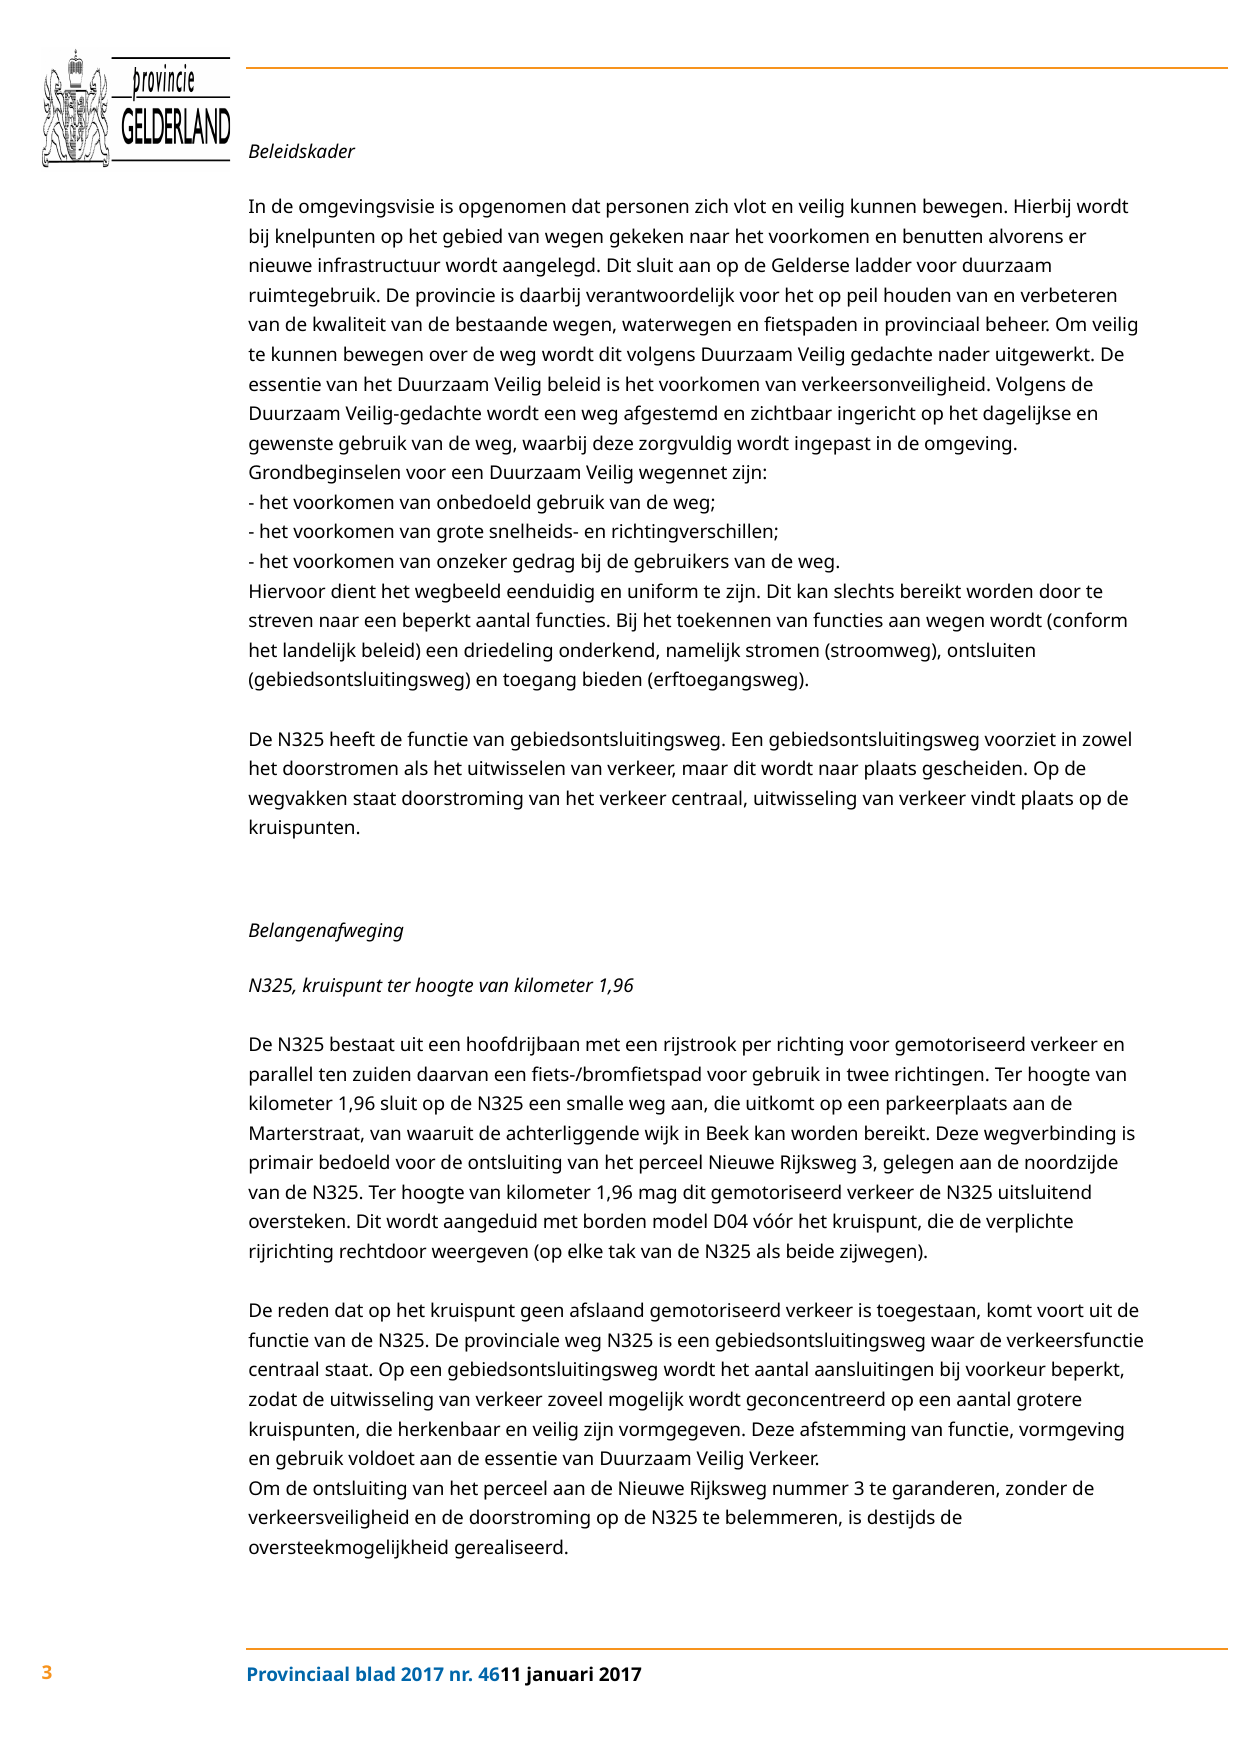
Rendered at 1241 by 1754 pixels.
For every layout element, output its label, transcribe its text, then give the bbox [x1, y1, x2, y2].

text N325, kruispunt ter hoogte van kilometer 1,96 [248, 972, 1152, 998]
text De N325 bestaat uit een hoofdrijbaan met een rijstrook per richting voor gemotoriseerd verkeer en parallel ten zuiden daarvan een fiets-/bromfietspad voor gebruik in twee richtingen. Ter hoogte van kilometer 1,96 sluit op de N325 een smalle weg aan, die uitkomt op een parkeerplaats aan de Marterstraat, van waaruit de achterliggende wijk in Beek kan worden bereikt. Deze wegverbinding is primair bedoeld voor de ontsluiting van het perceel Nieuwe Rijksweg 3, gelegen aan de noordzijde van de N325. Ter hoogte van kilometer 1,96 mag dit gemotoriseerd verkeer de N325 uitsluitend oversteken. Dit wordt aangeduid met borden model D04 vóór het kruispunt, die de verplichte rijrichting rechtdoor weergeven (op elke tak van de N325 als beide zijwegen). [248, 1031, 1152, 1264]
text Beleidskader [248, 138, 1152, 164]
text - het voorkomen van onzeker gedrag bij de gebruikers van de weg. [248, 548, 1152, 574]
text De reden dat op het kruispunt geen afslaand gemotoriseerd verkeer is toegestaan, komt voort uit de functie van de N325. De provinciale weg N325 is een gebiedsontsluitingsweg waar de verkeersfunctie centraal staat. Op een gebiedsontsluitingsweg wordt het aantal aansluitingen bij voorkeur beperkt, zodat de uitwisseling van verkeer zoveel mogelijk wordt geconcentreerd op een aantal grotere kruispunten, die herkenbaar en veilig zijn vormgegeven. Deze afstemming van functie, vormgeving en gebruik voldoet aan de essentie van Duurzaam Veilig Verkeer. [248, 1297, 1152, 1471]
text Hiervoor dient het wegbeeld eenduidig en uniform te zijn. Dit kan slechts bereikt worden door te streven naar een beperkt aantal functies. Bij het toekennen van functies aan wegen wordt (conform het landelijk beleid) een driedeling onderkend, namelijk stromen (stroomweg), ontsluiten (gebiedsontsluitingsweg) en toegang bieden (erftoegangsweg). [248, 578, 1152, 692]
text Belangenafweging [248, 917, 1152, 942]
text In de omgevingsvisie is opgenomen dat personen zich vlot en veilig kunnen bewegen. Hierbij wordt bij knelpunten op het gebied van wegen gekeken naar het voorkomen en benutten alvorens er nieuwe infrastructuur wordt aangelegd. Dit sluit aan op de Gelderse ladder voor duurzaam ruimtegebruik. De provincie is daarbij verantwoordelijk voor het op peil houden van en verbeteren van de kwaliteit van de bestaande wegen, waterwegen en fietspaden in provinciaal beheer. Om veilig te kunnen bewegen over de weg wordt dit volgens Duurzaam Veilig gedachte nader uitgewerkt. De essentie van het Duurzaam Veilig beleid is het voorkomen van verkeersonveiligheid. Volgens de Duurzaam Veilig-gedachte wordt een weg afgestemd en zichtbaar ingericht op het dagelijkse en gewenste gebruik van de weg, waarbij deze zorgvuldig wordt ingepast in de omgeving. [248, 193, 1152, 456]
picture [41, 47, 231, 172]
text - het voorkomen van grote snelheids- en richtingverschillen; [248, 519, 1152, 544]
text - het voorkomen van onbedoeld gebruik van de weg; [248, 489, 1152, 515]
text Om de ontsluiting van het perceel aan de Nieuwe Rijksweg nummer 3 te garanderen, zonder de verkeersveiligheid en de doorstroming op de N325 te belemmeren, is destijds de oversteekmogelijkheid gerealiseerd. [248, 1475, 1152, 1560]
text De N325 heeft de functie van gebiedsontsluitingsweg. Een gebiedsontsluitingsweg voorziet in zowel het doorstromen als het uitwisselen van verkeer, maar dit wordt naar plaats gescheiden. Op de wegvakken staat doorstroming van het verkeer centraal, uitwisseling van verkeer vindt plaats op de kruispunten. [248, 726, 1152, 840]
text Grondbeginselen voor een Duurzaam Veilig wegennet zijn: [248, 459, 1152, 485]
